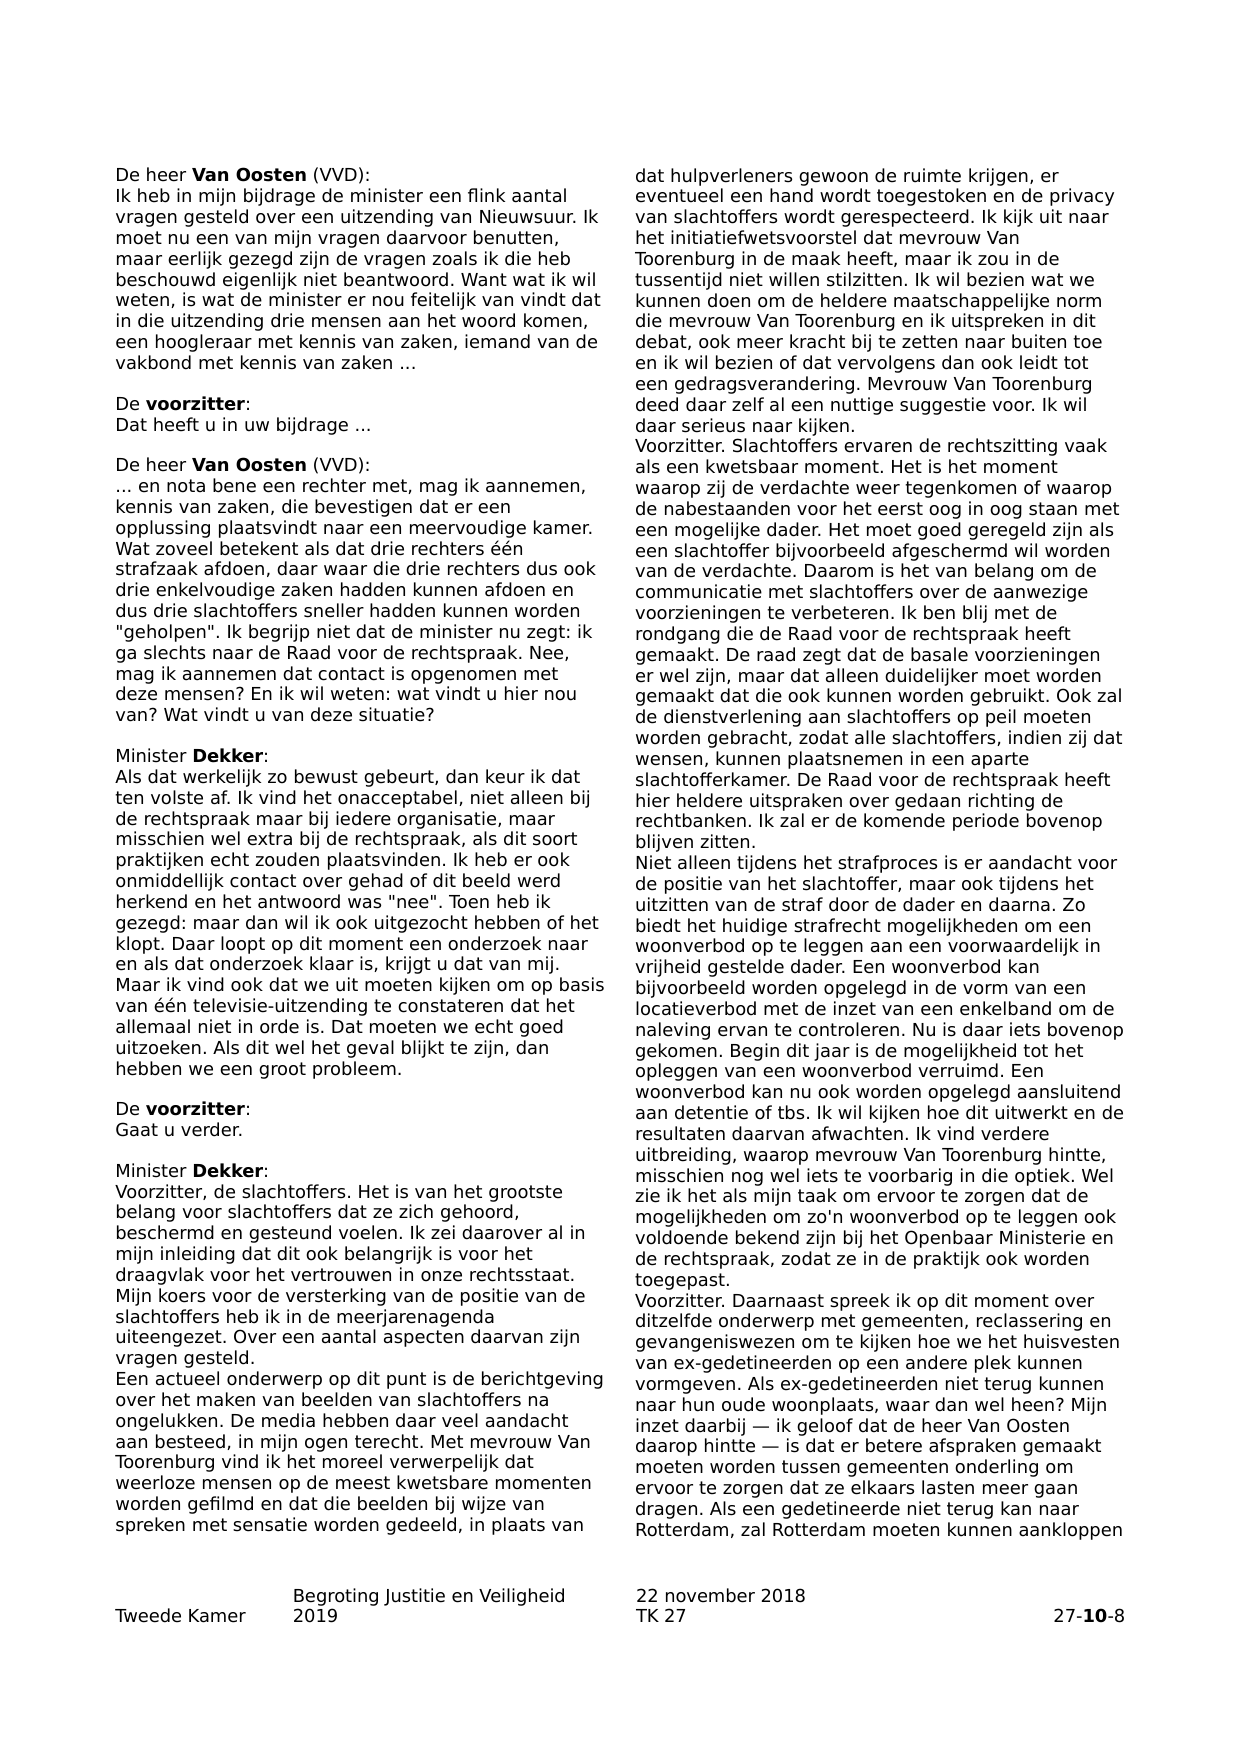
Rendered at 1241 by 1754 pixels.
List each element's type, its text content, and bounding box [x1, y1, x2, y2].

text Ik heb in mijn bijdrage de minister een flink aantal vragen gesteld over een uitzending van Nieuwsuur. Ik moet nu een van mijn vragen daarvoor benutten, maar eerlijk gezegd zijn de vragen zoals ik die heb beschouwd eigenlijk niet beantwoord. Want wat ik wil weten, is wat de minister er nou feitelijk van vindt dat in die uitzending drie mensen aan het woord komen, een hoogleraar met kennis van zaken, iemand van de vakbond met kennis van zaken ... [115, 186, 605, 373]
text De voorzitter: [115, 1099, 605, 1120]
text Minister Dekker: [115, 1161, 605, 1181]
text Gaat u verder. [115, 1120, 605, 1141]
text De heer Van Oosten (VVD): [115, 455, 605, 476]
text Als dat werkelijk zo bewust gebeurt, dan keur ik dat ten volste af. Ik vind het onacceptabel, niet alleen bij de rechtspraak maar bij iedere organisatie, maar misschien wel extra bij de rechtspraak, als dit soort praktijken echt zouden plaatsvinden. Ik heb er ook onmiddellijk contact over gehad of dit beeld werd herkend en het antwoord was "nee". Toen heb ik gezegd: maar dan wil ik ook uitgezocht hebben of het klopt. Daar loopt op dit moment een onderzoek naar en als dat onderzoek klaar is, krijgt u dat van mij. Maar ik vind ook dat we uit moeten kijken om op basis van één televisie-uitzending te constateren dat het allemaal niet in orde is. Dat moeten we echt goed uitzoeken. Als dit wel het geval blijkt te zijn, dan hebben we een groot probleem. [115, 767, 605, 1079]
text Minister Dekker: [115, 746, 605, 767]
text Voorzitter. Daarnaast spreek ik op dit moment over ditzelfde onderwerp met gemeenten, reclassering en gevangeniswezen om te kijken hoe we het huisvesten van ex-gedetineerden op een andere plek kunnen vormgeven. Als ex-gedetineerden niet terug kunnen naar hun oude woonplaats, waar dan wel heen? Mijn inzet daarbij — ik geloof dat de heer Van Oosten daarop hintte — is dat er betere afspraken gemaakt moeten worden tussen gemeenten onderling om ervoor te zorgen dat ze elkaars lasten meer gaan dragen. Als een gedetineerde niet terug kan naar Rotterdam, zal Rotterdam moeten kunnen aankloppen [635, 1290, 1125, 1540]
text Voorzitter. Slachtoffers ervaren de rechtszitting vaak als een kwetsbaar moment. Het is het moment waarop zij de verdachte weer tegenkomen of waarop de nabestaanden voor het eerst oog in oog staan met een mogelijke dader. Het moet goed geregeld zijn als een slachtoffer bijvoorbeeld afgeschermd wil worden van de verdachte. Daarom is het van belang om de communicatie met slachtoffers over de aanwezige voorzieningen te verbeteren. Ik ben blij met de rondgang die de Raad voor de rechtspraak heeft gemaakt. De raad zegt dat de basale voorzieningen er wel zijn, maar dat alleen duidelijker moet worden gemaakt dat die ook kunnen worden gebruikt. Ook zal de dienstverlening aan slachtoffers op peil moeten worden gebracht, zodat alle slachtoffers, indien zij dat wensen, kunnen plaatsnemen in een aparte slachtofferkamer. De Raad voor de rechtspraak heeft hier heldere uitspraken over gedaan richting de rechtbanken. Ik zal er de komende periode bovenop blijven zitten. [635, 436, 1125, 853]
text De heer Van Oosten (VVD): [115, 165, 605, 186]
text Niet alleen tijdens het strafproces is er aandacht voor de positie van het slachtoffer, maar ook tijdens het uitzitten van de straf door de dader en daarna. Zo biedt het huidige strafrecht mogelijkheden om een woonverbod op te leggen aan een voorwaardelijk in vrijheid gestelde dader. Een woonverbod kan bijvoorbeeld worden opgelegd in de vorm van een locatieverbod met de inzet van een enkelband om de naleving ervan te controleren. Nu is daar iets bovenop gekomen. Begin dit jaar is de mogelijkheid tot het opleggen van een woonverbod verruimd. Een woonverbod kan nu ook worden opgelegd aansluitend aan detentie of tbs. Ik wil kijken hoe dit uitwerkt en de resultaten daarvan afwachten. Ik vind verdere uitbreiding, waarop mevrouw Van Toorenburg hintte, misschien nog wel iets te voorbarig in die optiek. Wel zie ik het als mijn taak om ervoor te zorgen dat de mogelijkheden om zo'n woonverbod op te leggen ook voldoende bekend zijn bij het Openbaar Ministerie en de rechtspraak, zodat ze in de praktijk ook worden toegepast. [635, 853, 1125, 1290]
text Dat heeft u in uw bijdrage ... [115, 414, 605, 435]
text Voorzitter, de slachtoffers. Het is van het grootste belang voor slachtoffers dat ze zich gehoord, beschermd en gesteund voelen. Ik zei daarover al in mijn inleiding dat dit ook belangrijk is voor het draagvlak voor het vertrouwen in onze rechtsstaat. Mijn koers voor de versterking van de positie van de slachtoffers heb ik in de meerjarenagenda uiteengezet. Over een aantal aspecten daarvan zijn vragen gesteld. [115, 1181, 605, 1369]
text De voorzitter: [115, 393, 605, 414]
text Een actueel onderwerp op dit punt is de berichtgeving over het maken van beelden van slachtoffers na ongelukken. De media hebben daar veel aandacht aan besteed, in mijn ogen terecht. Met mevrouw Van Toorenburg vind ik het moreel verwerpelijk dat weerloze mensen op de meest kwetsbare momenten worden gefilmd en dat die beelden bij wijze van spreken met sensatie worden gedeeld, in plaats van [115, 1369, 605, 1536]
text dat hulpverleners gewoon de ruimte krijgen, er eventueel een hand wordt toegestoken en de privacy van slachtoffers wordt gerespecteerd. Ik kijk uit naar het initiatiefwetsvoorstel dat mevrouw Van Toorenburg in de maak heeft, maar ik zou in de tussentijd niet willen stilzitten. Ik wil bezien wat we kunnen doen om de heldere maatschappelijke norm die mevrouw Van Toorenburg en ik uitspreken in dit debat, ook meer kracht bij te zetten naar buiten toe en ik wil bezien of dat vervolgens dan ook leidt tot een gedragsverandering. Mevrouw Van Toorenburg deed daar zelf al een nuttige suggestie voor. Ik wil daar serieus naar kijken. [635, 165, 1125, 436]
text ... en nota bene een rechter met, mag ik aannemen, kennis van zaken, die bevestigen dat er een opplussing plaatsvindt naar een meervoudige kamer. Wat zoveel betekent als dat drie rechters één strafzaak afdoen, daar waar die drie rechters dus ook drie enkelvoudige zaken hadden kunnen afdoen en dus drie slachtoffers sneller hadden kunnen worden "geholpen". Ik begrijp niet dat de minister nu zegt: ik ga slechts naar de Raad voor de rechtspraak. Nee, mag ik aannemen dat contact is opgenomen met deze mensen? En ik wil weten: wat vindt u hier nou van? Wat vindt u van deze situatie? [115, 476, 605, 726]
